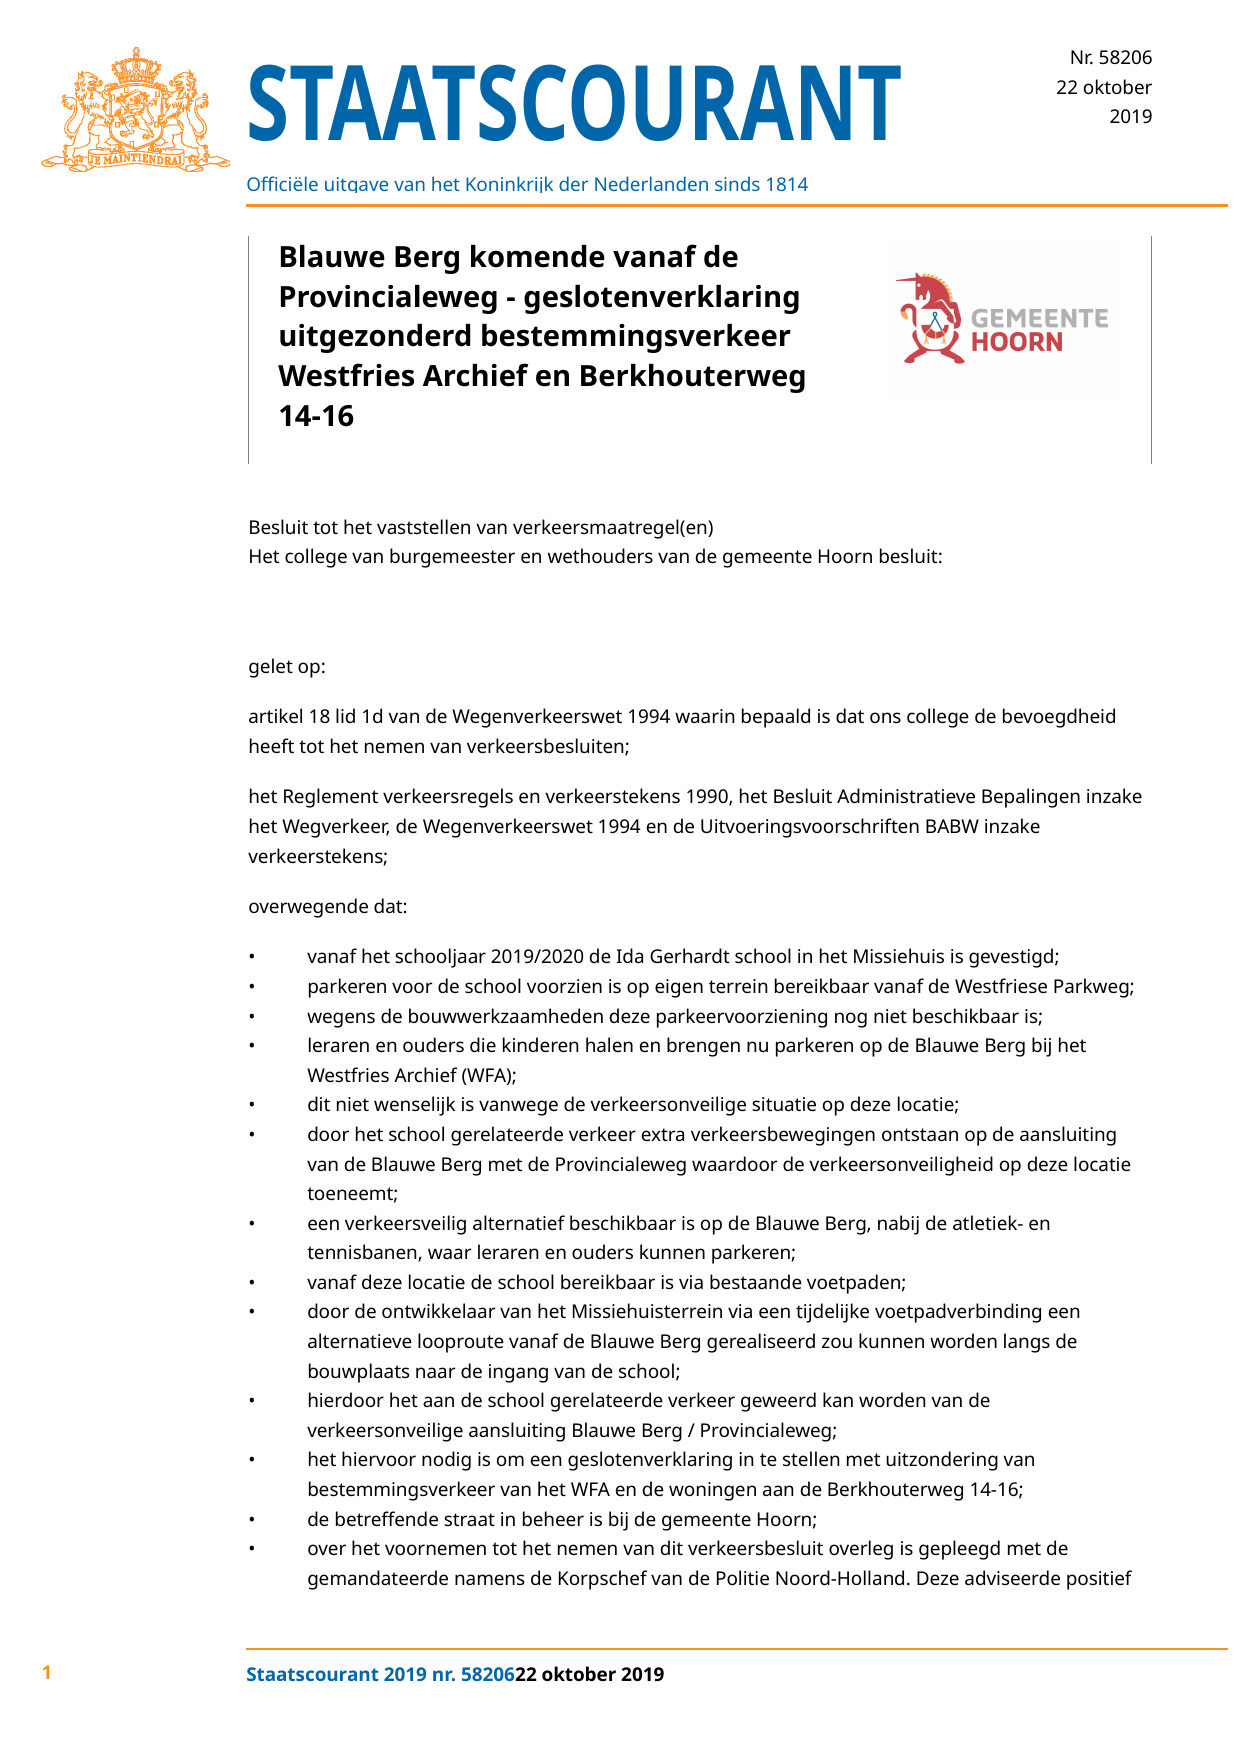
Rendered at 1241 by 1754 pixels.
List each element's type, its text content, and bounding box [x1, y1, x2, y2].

text artikel 18 lid 1d van de Wegenverkeerswet 1994 waarin bepaald is dat ons college de bevoegdheid heeft tot het nemen van verkeersbesluiten; [248, 704, 1152, 759]
text Besluit tot het vaststellen van verkeersmaatregel(en) [248, 514, 1152, 540]
list door de ontwikkelaar van het Missiehuisterrein via een tijdelijke voetpadverbinding een alternatieve looproute vanaf de Blauwe Berg gerealiseerd zou kunnen worden langs de bouwplaats naar de ingang van de school; [248, 1299, 1152, 1383]
text overwegende dat: [248, 893, 1152, 919]
list dit niet wenselijk is vanwege de verkeersonveilige situatie op deze locatie; [248, 1092, 1152, 1117]
list het hiervoor nodig is om een geslotenverklaring in te stellen met uitzondering van bestemmingsverkeer van het WFA en de woningen aan de Berkhouterweg 14-16; [248, 1447, 1152, 1502]
text Het college van burgemeester en wethouders van de gemeente Hoorn besluit: [248, 544, 1152, 569]
text gelet op: [248, 653, 1152, 679]
table_header [850, 236, 1151, 464]
list door het school gerelateerde verkeer extra verkeersbewegingen ontstaan op de aansluiting van de Blauwe Berg met de Provincialeweg waardoor de verkeersonveiligheid op deze locatie toeneemt; [248, 1121, 1152, 1206]
list de betreffende straat in beheer is bij de gemeente Hoorn; [248, 1506, 1152, 1531]
picture [41, 47, 231, 172]
list leraren en ouders die kinderen halen en brengen nu parkeren op de Blauwe Berg bij het Westfries Archief (WFA); [248, 1032, 1152, 1088]
list hierdoor het aan de school gerelateerde verkeer geweerd kan worden van de verkeersonveilige aansluiting Blauwe Berg / Provincialeweg; [248, 1387, 1152, 1443]
table_header Blauwe Berg komende vanaf de Provincialeweg - geslotenverklaring uitgezonderd bestemmingsverkeer Westfries Archief en Berkhouterweg 14-16 [249, 236, 850, 464]
list over het voornemen tot het nemen van dit verkeersbesluit overleg is gepleegd met de gemandateerde namens de Korpschef van de Politie Noord-Holland. Deze adviseerde positief [248, 1535, 1152, 1591]
text het Reglement verkeersregels en verkeerstekens 1990, het Besluit Administratieve Bepalingen inzake het Wegverkeer, de Wegenverkeerswet 1994 en de Uitvoeringsvoorschriften BABW inzake verkeerstekens; [248, 784, 1152, 868]
list vanaf deze locatie de school bereikbaar is via bestaande voetpaden; [248, 1269, 1152, 1295]
list parkeren voor de school voorzien is op eigen terrein bereikbaar vanaf de Westfriese Parkweg; [248, 973, 1152, 999]
picture [882, 236, 1119, 403]
list vanaf het schooljaar 2019/2020 de Ida Gerhardt school in het Missiehuis is gevestigd; [248, 944, 1152, 969]
list wegens de bouwwerkzaamheden deze parkeervoorziening nog niet beschikbaar is; [248, 1003, 1152, 1028]
list een verkeersveilig alternatief beschikbaar is op de Blauwe Berg, nabij de atletiek- en tennisbanen, waar leraren en ouders kunnen parkeren; [248, 1210, 1152, 1265]
